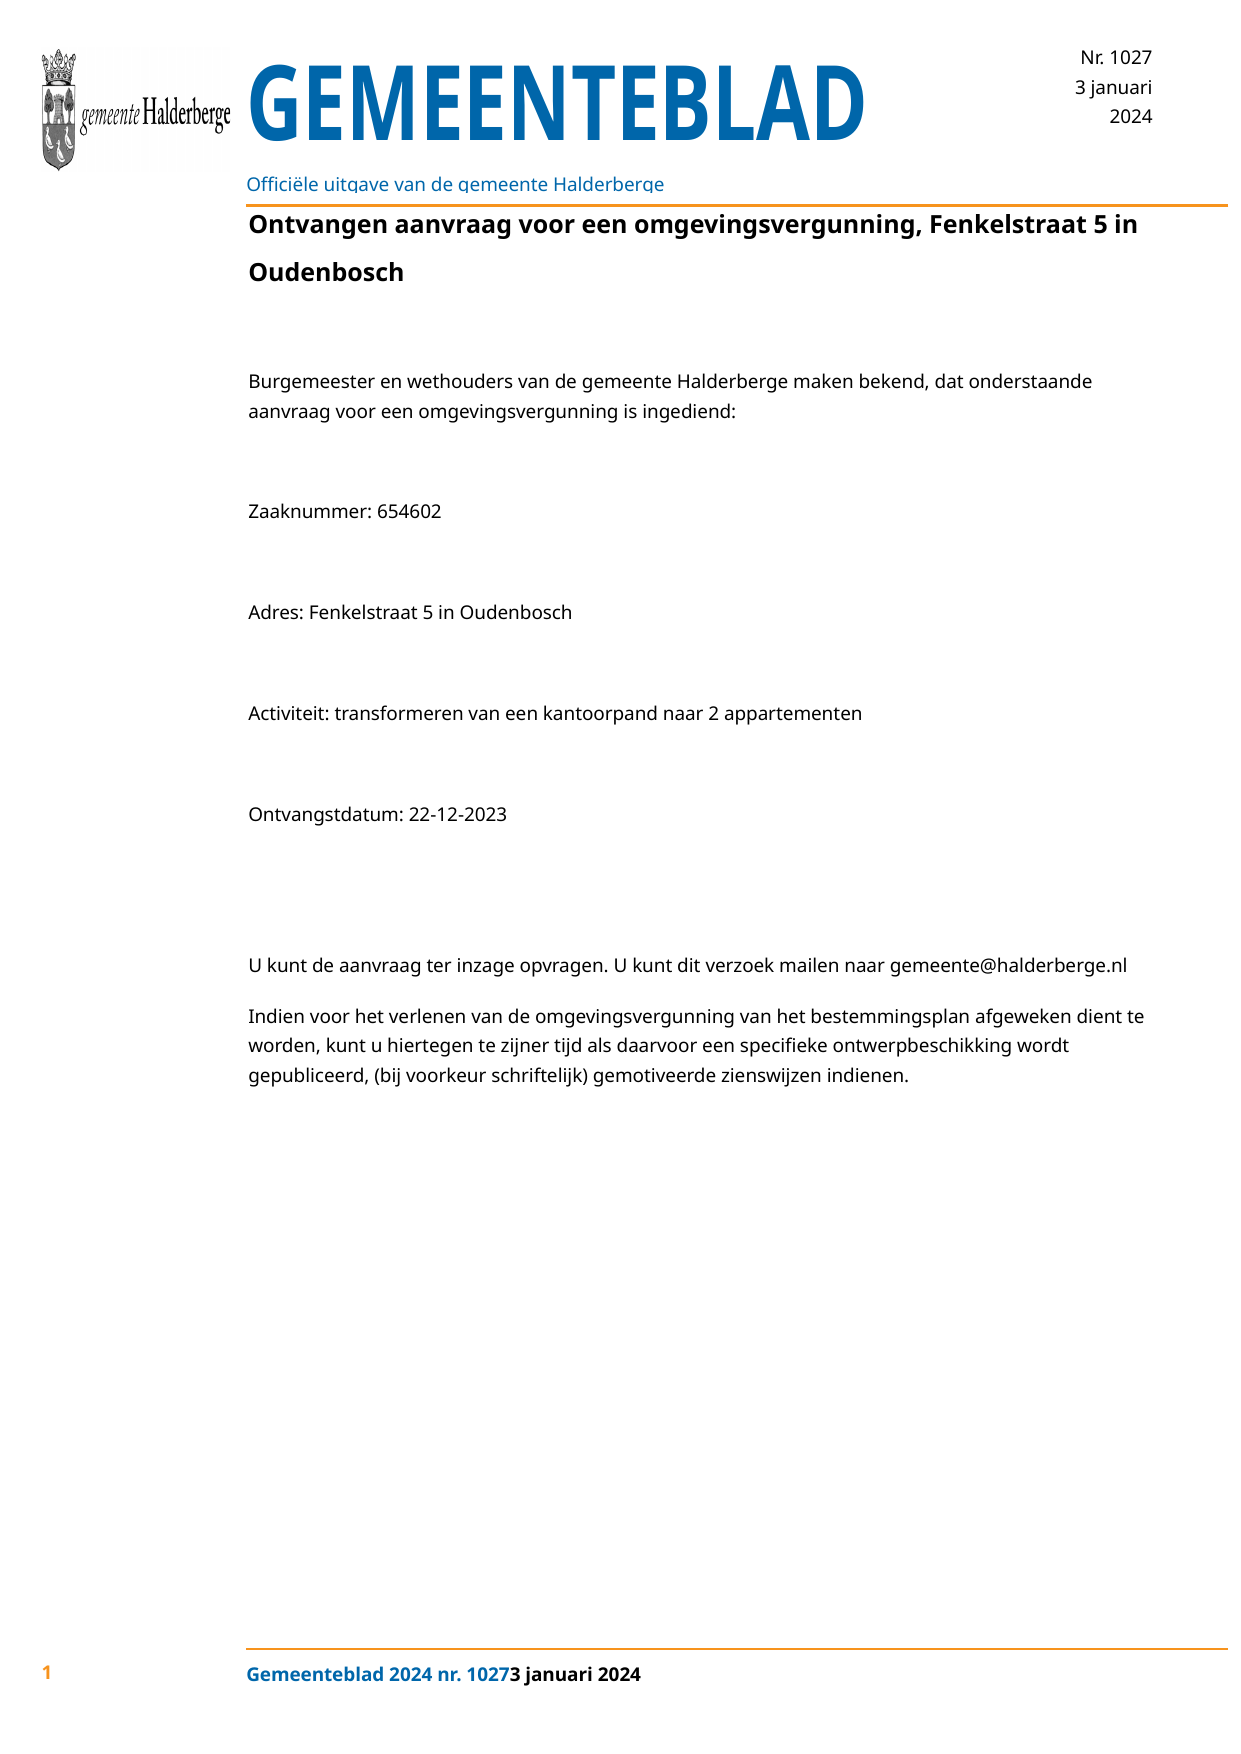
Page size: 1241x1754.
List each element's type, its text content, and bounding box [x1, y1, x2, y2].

text Burgemeester en wethouders van de gemeente Halderberge maken bekend, dat onderstaande aanvraag voor een omgevingsvergunning is ingediend: [248, 368, 1152, 424]
text U kunt de aanvraag ter inzage opvragen. U kunt dit verzoek mailen naar gemeente@halderberge.nl [248, 952, 1152, 978]
picture [41, 47, 231, 172]
text Ontvangen aanvraag voor een omgevingsvergunning, Fenkelstraat 5 in Oudenbosch [248, 207, 1152, 288]
text Zaaknummer: 654602 [248, 499, 1152, 524]
text Ontvangstdatum: 22-12-2023 [248, 801, 1152, 827]
text Adres: Fenkelstraat 5 in Oudenbosch [248, 599, 1152, 625]
text Activiteit: transformeren van een kantoorpand naar 2 appartementen [248, 700, 1152, 726]
text Indien voor het verlenen van de omgevingsvergunning van het bestemmingsplan afgeweken dient te worden, kunt u hiertegen te zijner tijd als daarvoor een specifieke ontwerpbeschikking wordt gepubliceerd, (bij voorkeur schriftelijk) gemotiveerde zienswijzen indienen. [248, 1003, 1152, 1088]
